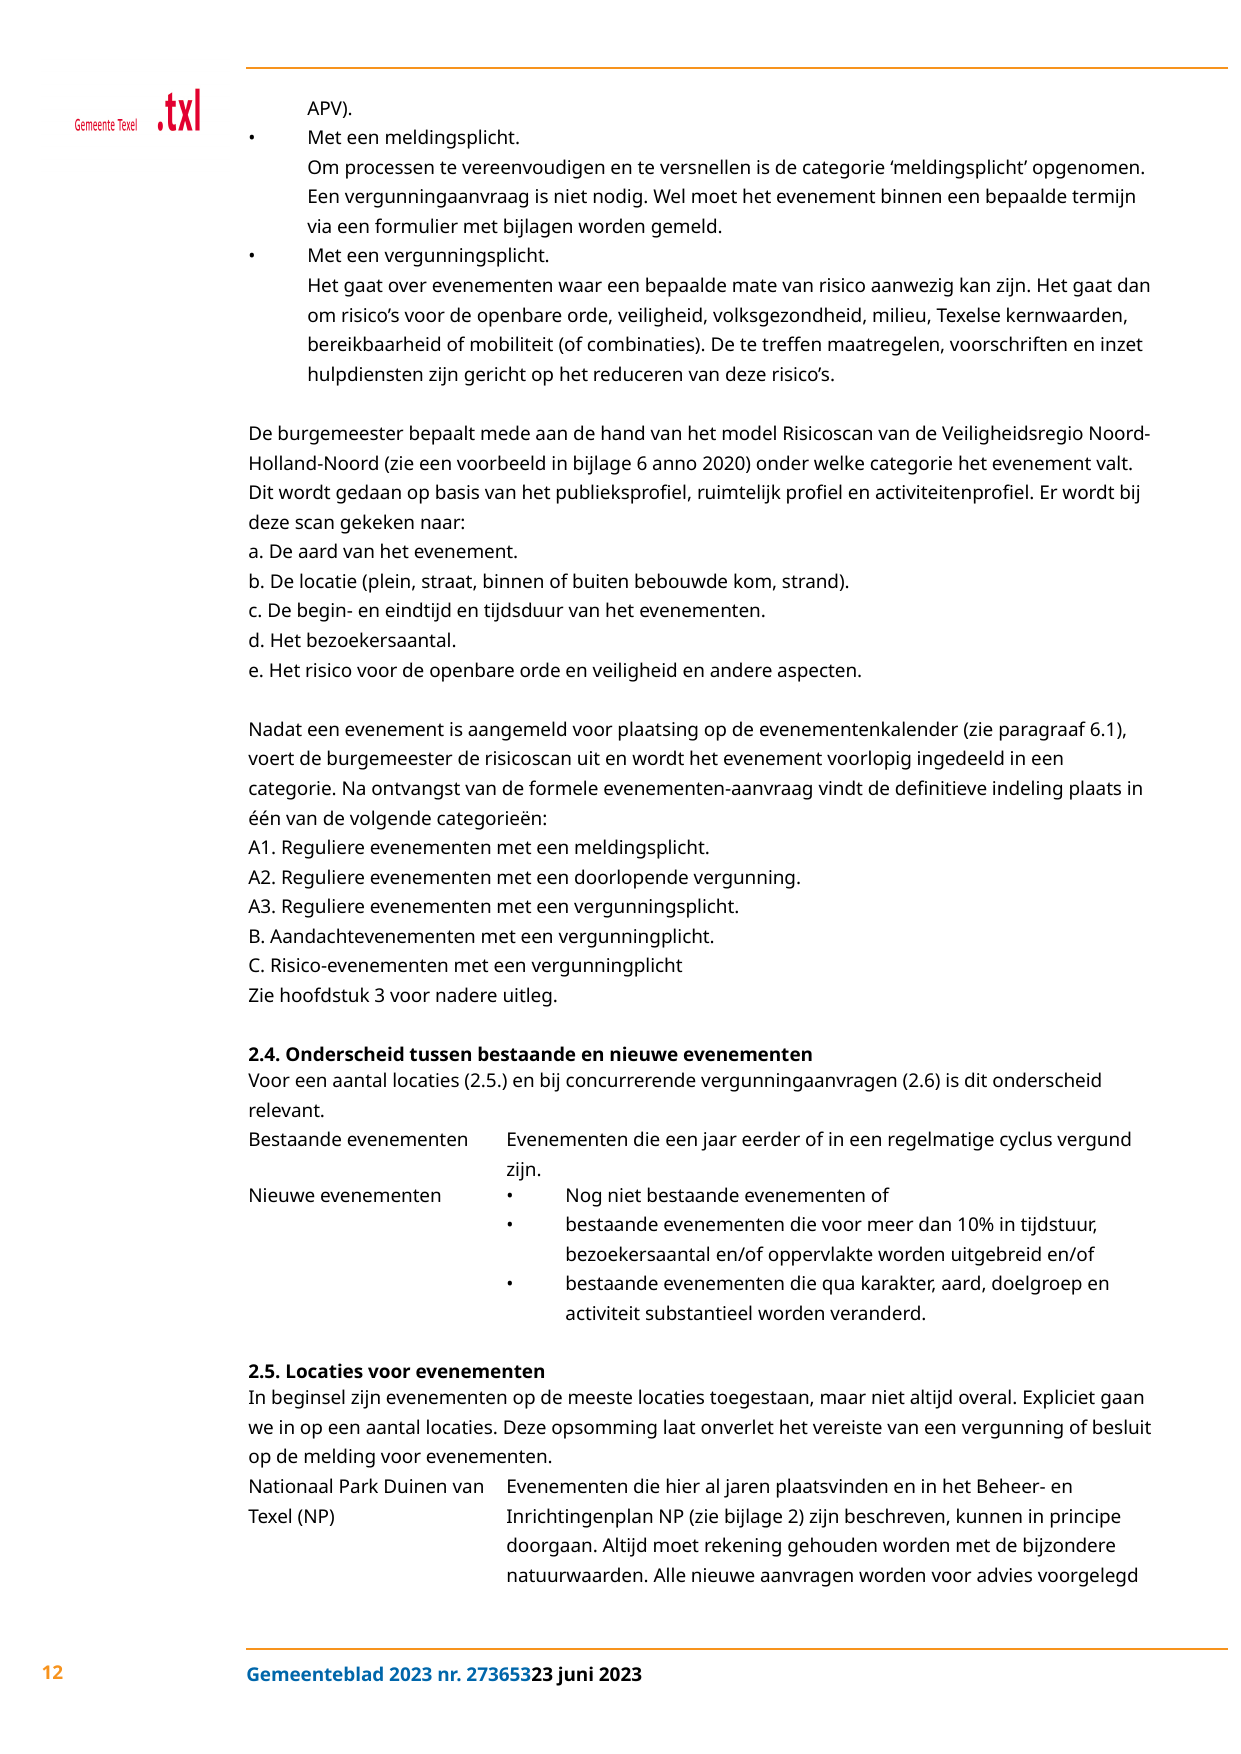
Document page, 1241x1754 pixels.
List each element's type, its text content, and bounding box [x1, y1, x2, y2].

list APV). [248, 95, 1152, 121]
text A1. Reguliere evenementen met een meldingsplicht. [248, 834, 1152, 860]
table_header Nationaal Park Duinen van Texel (NP) [248, 1473, 506, 1588]
text c. De begin- en eindtijd en tijdsduur van het evenementen. [248, 598, 1152, 623]
text B. Aandachtevenementen met een vergunningplicht. [248, 923, 1152, 949]
text 2.4. Onderscheid tussen bestaande en nieuwe evenementen [248, 1041, 1152, 1067]
text 2.5. Locaties voor evenementen [248, 1359, 1152, 1384]
text e. Het risico voor de openbare orde en veiligheid en andere aspecten. [248, 657, 1152, 683]
text Zie hoofdstuk 3 voor nadere uitleg. [248, 982, 1152, 1008]
text Voor een aantal locaties (2.5.) en bij concurrerende vergunningaanvragen (2.6) is dit onderscheid relevant. [248, 1067, 1152, 1122]
table_header Bestaande evenementen [248, 1126, 506, 1182]
text d. Het bezoekersaantal. [248, 627, 1152, 653]
text In beginsel zijn evenementen op de meeste locaties toegestaan, maar niet altijd overal. Expliciet gaan we in op een aantal locaties. Deze opsomming laat onverlet het vereiste van een vergunning of besluit op de melding voor evenementen. [248, 1384, 1152, 1469]
list Met een vergunningsplicht. [248, 243, 1152, 268]
table_header Evenementen die een jaar eerder of in een regelmatige cyclus vergund zijn. [506, 1126, 1152, 1182]
list Om processen te vereenvoudigen en te versnellen is de categorie ‘meldingsplicht’ opgenomen. Een vergunningaanvraag is niet nodig. Wel moet het evenement binnen een bepaalde termijn via een formulier met bijlagen worden gemeld. [248, 154, 1152, 239]
list Met een meldingsplicht. [248, 124, 1152, 150]
text Nadat een evenement is aangemeld voor plaatsing op de evenementenkalender (zie paragraaf 6.1), voert de burgemeester de risicoscan uit en wordt het evenement voorlopig ingedeeld in een categorie. Na ontvangst van de formele evenementen-aanvraag vindt de definitieve indeling plaats in één van de volgende categorieën: [248, 716, 1152, 831]
picture [41, 47, 231, 172]
list Het gaat over evenementen waar een bepaalde mate van risico aanwezig kan zijn. Het gaat dan om risico’s voor de openbare orde, veiligheid, volksgezondheid, milieu, Texelse kernwaarden, bereikbaarheid of mobiliteit (of combinaties). De te treffen maatregelen, voorschriften en inzet hulpdiensten zijn gericht op het reduceren van deze risico’s. [248, 272, 1152, 387]
text C. Risico-evenementen met een vergunningplicht [248, 953, 1152, 978]
text A2. Reguliere evenementen met een doorlopende vergunning. [248, 864, 1152, 890]
table_header Evenementen die hier al jaren plaatsvinden en in het Beheer- en Inrichtingenplan NP (zie bijlage 2) zijn beschreven, kunnen in principe doorgaan. Altijd moet rekening gehouden worden met de bijzondere natuurwaarden. Alle nieuwe aanvragen worden voor advies voorgelegd [506, 1473, 1152, 1588]
text a. De aard van het evenement. [248, 538, 1152, 564]
table_cell Nog niet bestaande evenementen of bestaande evenementen die voor meer dan 10% in tijdstuur, bezoekersaantal en/of oppervlakte worden uitgebreid en/of bestaande evenementen die qua karakter, aard, doelgroep en activiteit substantieel worden veranderd. [506, 1182, 1152, 1326]
table_cell Nieuwe evenementen [248, 1182, 506, 1326]
text De burgemeester bepaalt mede aan de hand van het model Risicoscan van de Veiligheidsregio Noord-Holland-Noord (zie een voorbeeld in bijlage 6 anno 2020) onder welke categorie het evenement valt. Dit wordt gedaan op basis van het publieksprofiel, ruimtelijk profiel en activiteitenprofiel. Er wordt bij deze scan gekeken naar: [248, 420, 1152, 535]
text b. De locatie (plein, straat, binnen of buiten bebouwde kom, strand). [248, 568, 1152, 594]
text A3. Reguliere evenementen met een vergunningsplicht. [248, 893, 1152, 919]
